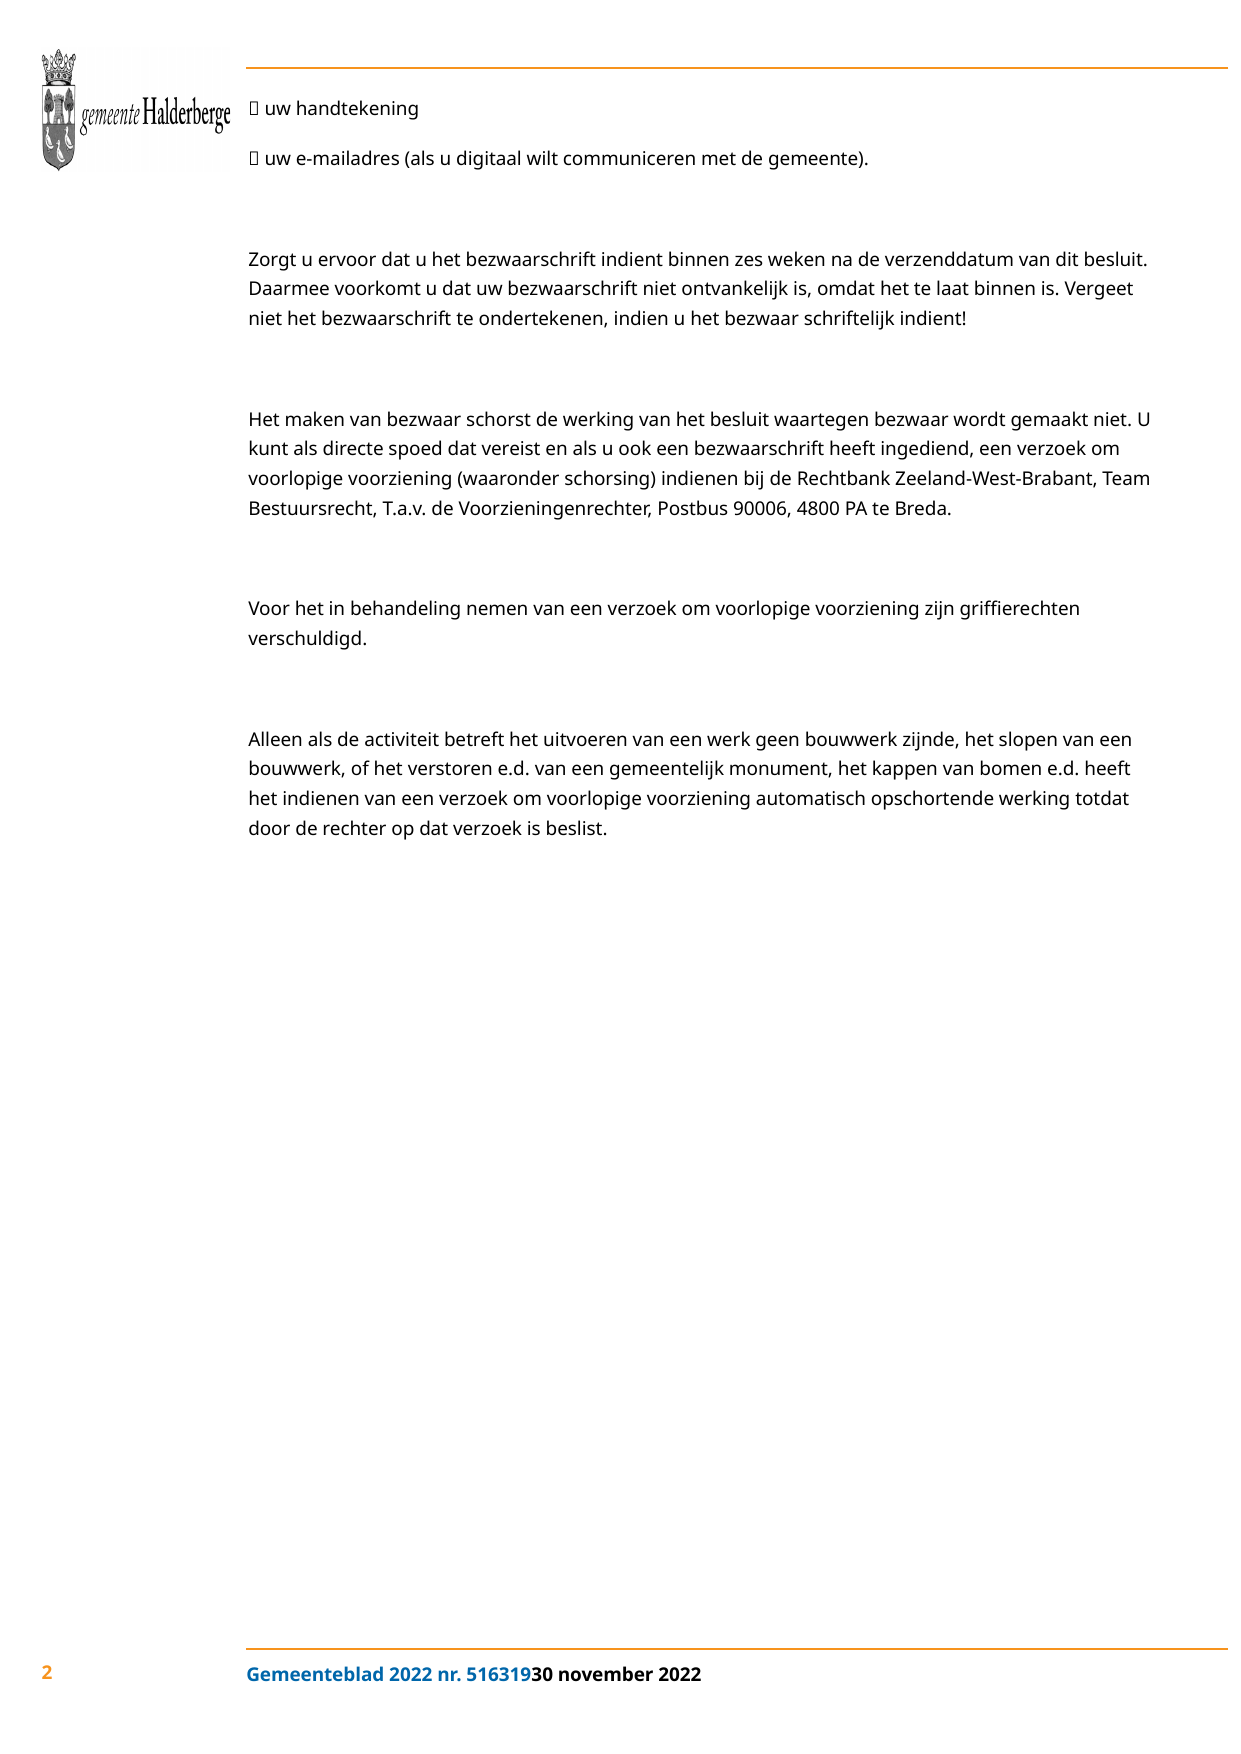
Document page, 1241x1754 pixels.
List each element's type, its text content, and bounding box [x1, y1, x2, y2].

text Zorgt u ervoor dat u het bezwaarschrift indient binnen zes weken na de verzenddatum van dit besluit. Daarmee voorkomt u dat uw bezwaarschrift niet ontvankelijk is, omdat het te laat binnen is. Vergeet niet het bezwaarschrift te ondertekenen, indien u het bezwaar schriftelijk indient! [248, 246, 1152, 331]
text Het maken van bezwaar schorst de werking van het besluit waartegen bezwaar wordt gemaakt niet. U kunt als directe spoed dat vereist en als u ook een bezwaarschrift heeft ingediend, een verzoek om voorlopige voorziening (waaronder schorsing) indienen bij de Rechtbank Zeeland-West-Brabant, Team Bestuursrecht, T.a.v. de Voorzieningenrechter, Postbus 90006, 4800 PA te Breda. [248, 406, 1152, 521]
text Voor het in behandeling nemen van een verzoek om voorlopige voorziening zijn griffierechten verschuldigd. [248, 596, 1152, 651]
text  uw handtekening [248, 95, 1152, 121]
picture [41, 47, 231, 172]
text Alleen als de activiteit betreft het uitvoeren van een werk geen bouwwerk zijnde, het slopen van een bouwwerk, of het verstoren e.d. van een gemeentelijk monument, het kappen van bomen e.d. heeft het indienen van een verzoek om voorlopige voorziening automatisch opschortende werking totdat door de rechter op dat verzoek is beslist. [248, 726, 1152, 841]
text  uw e-mailadres (als u digitaal wilt communiceren met de gemeente). [248, 145, 1152, 171]
